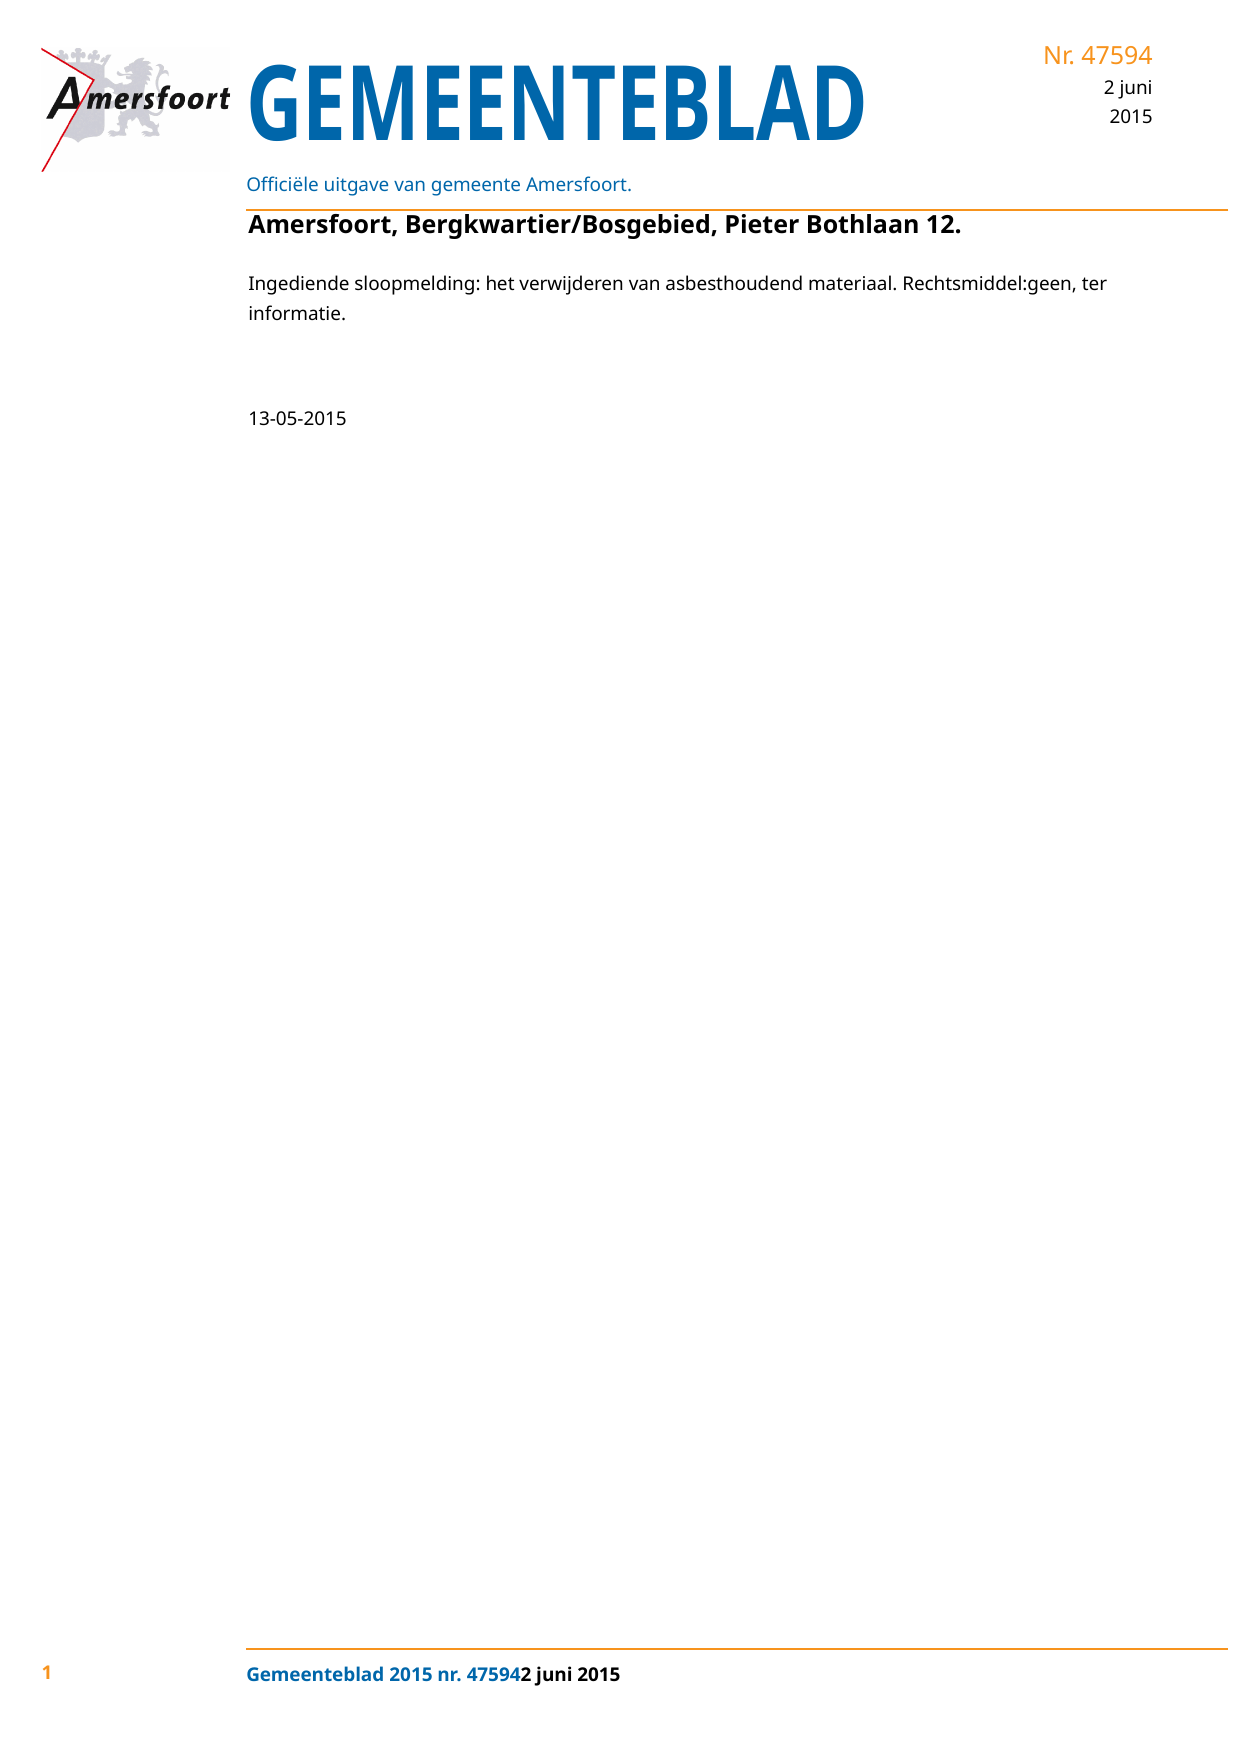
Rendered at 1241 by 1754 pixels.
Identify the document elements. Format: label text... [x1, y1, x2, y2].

text Amersfoort, Bergkwartier/Bosgebied, Pieter Bothlaan 12. [248, 211, 1152, 241]
picture [41, 47, 231, 172]
text Ingediende sloopmelding: het verwijderen van asbesthoudend materiaal. Rechtsmiddel:geen, ter informatie. [248, 270, 1152, 326]
text 13-05-2015 [248, 406, 1152, 431]
